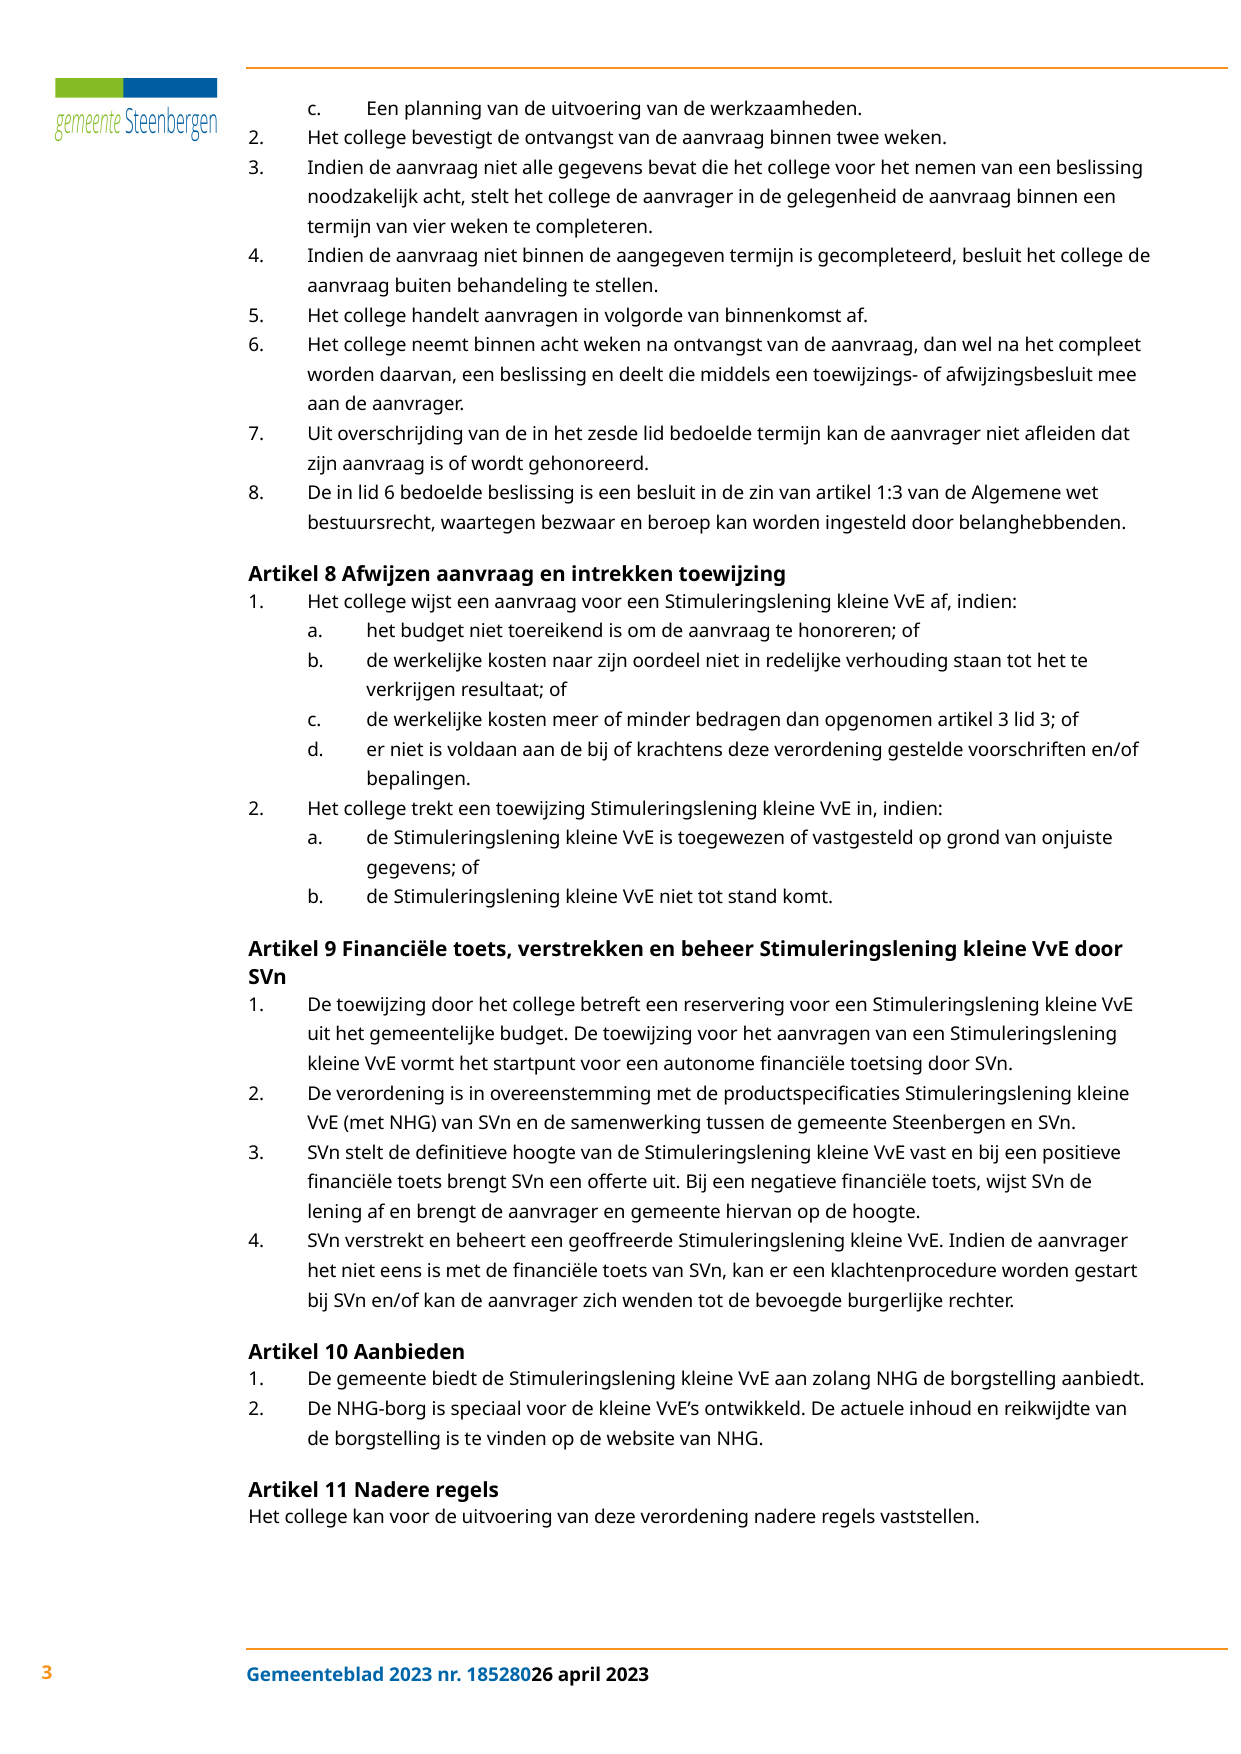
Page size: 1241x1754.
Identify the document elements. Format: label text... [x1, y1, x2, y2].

list Het college handelt aanvragen in volgorde van binnenkomst af. [248, 302, 1152, 328]
text Artikel 8 Afwijzen aanvraag en intrekken toewijzing [248, 559, 1152, 588]
picture [41, 47, 231, 172]
list Indien de aanvraag niet binnen de aangegeven termijn is gecompleteerd, besluit het college de aanvraag buiten behandeling te stellen. [248, 243, 1152, 298]
list Het college bevestigt de ontvangst van de aanvraag binnen twee weken. [248, 124, 1152, 150]
list Indien de aanvraag niet alle gegevens bevat die het college voor het nemen van een beslissing noodzakelijk acht, stelt het college de aanvrager in de gelegenheid de aanvraag binnen een termijn van vier weken te completeren. [248, 154, 1152, 239]
text Artikel 11 Nadere regels [248, 1475, 1152, 1504]
list De in lid 6 bedoelde beslissing is een besluit in de zin van artikel 1:3 van de Algemene wet bestuursrecht, waartegen bezwaar en beroep kan worden ingesteld door belanghebbenden. [248, 479, 1152, 535]
text Het college kan voor de uitvoering van deze verordening nadere regels vaststellen. [248, 1504, 1152, 1529]
list er niet is voldaan aan de bij of krachtens deze verordening gestelde voorschriften en/of bepalingen. [307, 736, 1152, 791]
list de werkelijke kosten naar zijn oordeel niet in redelijke verhouding staan tot het te verkrijgen resultaat; of [307, 647, 1152, 702]
list Uit overschrijding van de in het zesde lid bedoelde termijn kan de aanvrager niet afleiden dat zijn aanvraag is of wordt gehonoreerd. [248, 420, 1152, 476]
list De NHG-borg is speciaal voor de kleine VvE’s ontwikkeld. De actuele inhoud en reikwijdte van de borgstelling is te vinden op de website van NHG. [248, 1395, 1152, 1451]
list Het college trekt een toewijzing Stimuleringslening kleine VvE in, indien: [248, 795, 1152, 821]
list de Stimuleringslening kleine VvE niet tot stand komt. [307, 884, 1152, 909]
list De verordening is in overeenstemming met de productspecificaties Stimuleringslening kleine VvE (met NHG) van SVn en de samenwerking tussen de gemeente Steenbergen en SVn. [248, 1080, 1152, 1135]
list de werkelijke kosten meer of minder bedragen dan opgenomen artikel 3 lid 3; of [307, 706, 1152, 732]
list de Stimuleringslening kleine VvE is toegewezen of vastgesteld op grond van onjuiste gegevens; of [307, 824, 1152, 880]
text Artikel 9 Financiële toets, verstrekken en beheer Stimuleringslening kleine VvE door SVn [248, 934, 1152, 991]
list De toewijzing door het college betreft een reservering voor een Stimuleringslening kleine VvE uit het gemeentelijke budget. De toewijzing voor het aanvragen van een Stimuleringslening kleine VvE vormt het startpunt voor een autonome financiële toetsing door SVn. [248, 991, 1152, 1076]
list Een planning van de uitvoering van de werkzaamheden. [307, 95, 1152, 121]
list het budget niet toereikend is om de aanvraag te honoreren; of [307, 617, 1152, 643]
list Het college neemt binnen acht weken na ontvangst van de aanvraag, dan wel na het compleet worden daarvan, een beslissing en deelt die middels een toewijzings- of afwijzingsbesluit mee aan de aanvrager. [248, 331, 1152, 416]
list SVn verstrekt en beheert een geoffreerde Stimuleringslening kleine VvE. Indien de aanvrager het niet eens is met de financiële toets van SVn, kan er een klachtenprocedure worden gestart bij SVn en/of kan de aanvrager zich wenden tot de bevoegde burgerlijke rechter. [248, 1228, 1152, 1312]
list De gemeente biedt de Stimuleringslening kleine VvE aan zolang NHG de borgstelling aanbiedt. [248, 1366, 1152, 1391]
text Artikel 10 Aanbieden [248, 1337, 1152, 1366]
list Het college wijst een aanvraag voor een Stimuleringslening kleine VvE af, indien: [248, 588, 1152, 613]
list SVn stelt de definitieve hoogte van de Stimuleringslening kleine VvE vast en bij een positieve financiële toets brengt SVn een offerte uit. Bij een negatieve financiële toets, wijst SVn de lening af en brengt de aanvrager en gemeente hiervan op de hoogte. [248, 1139, 1152, 1224]
